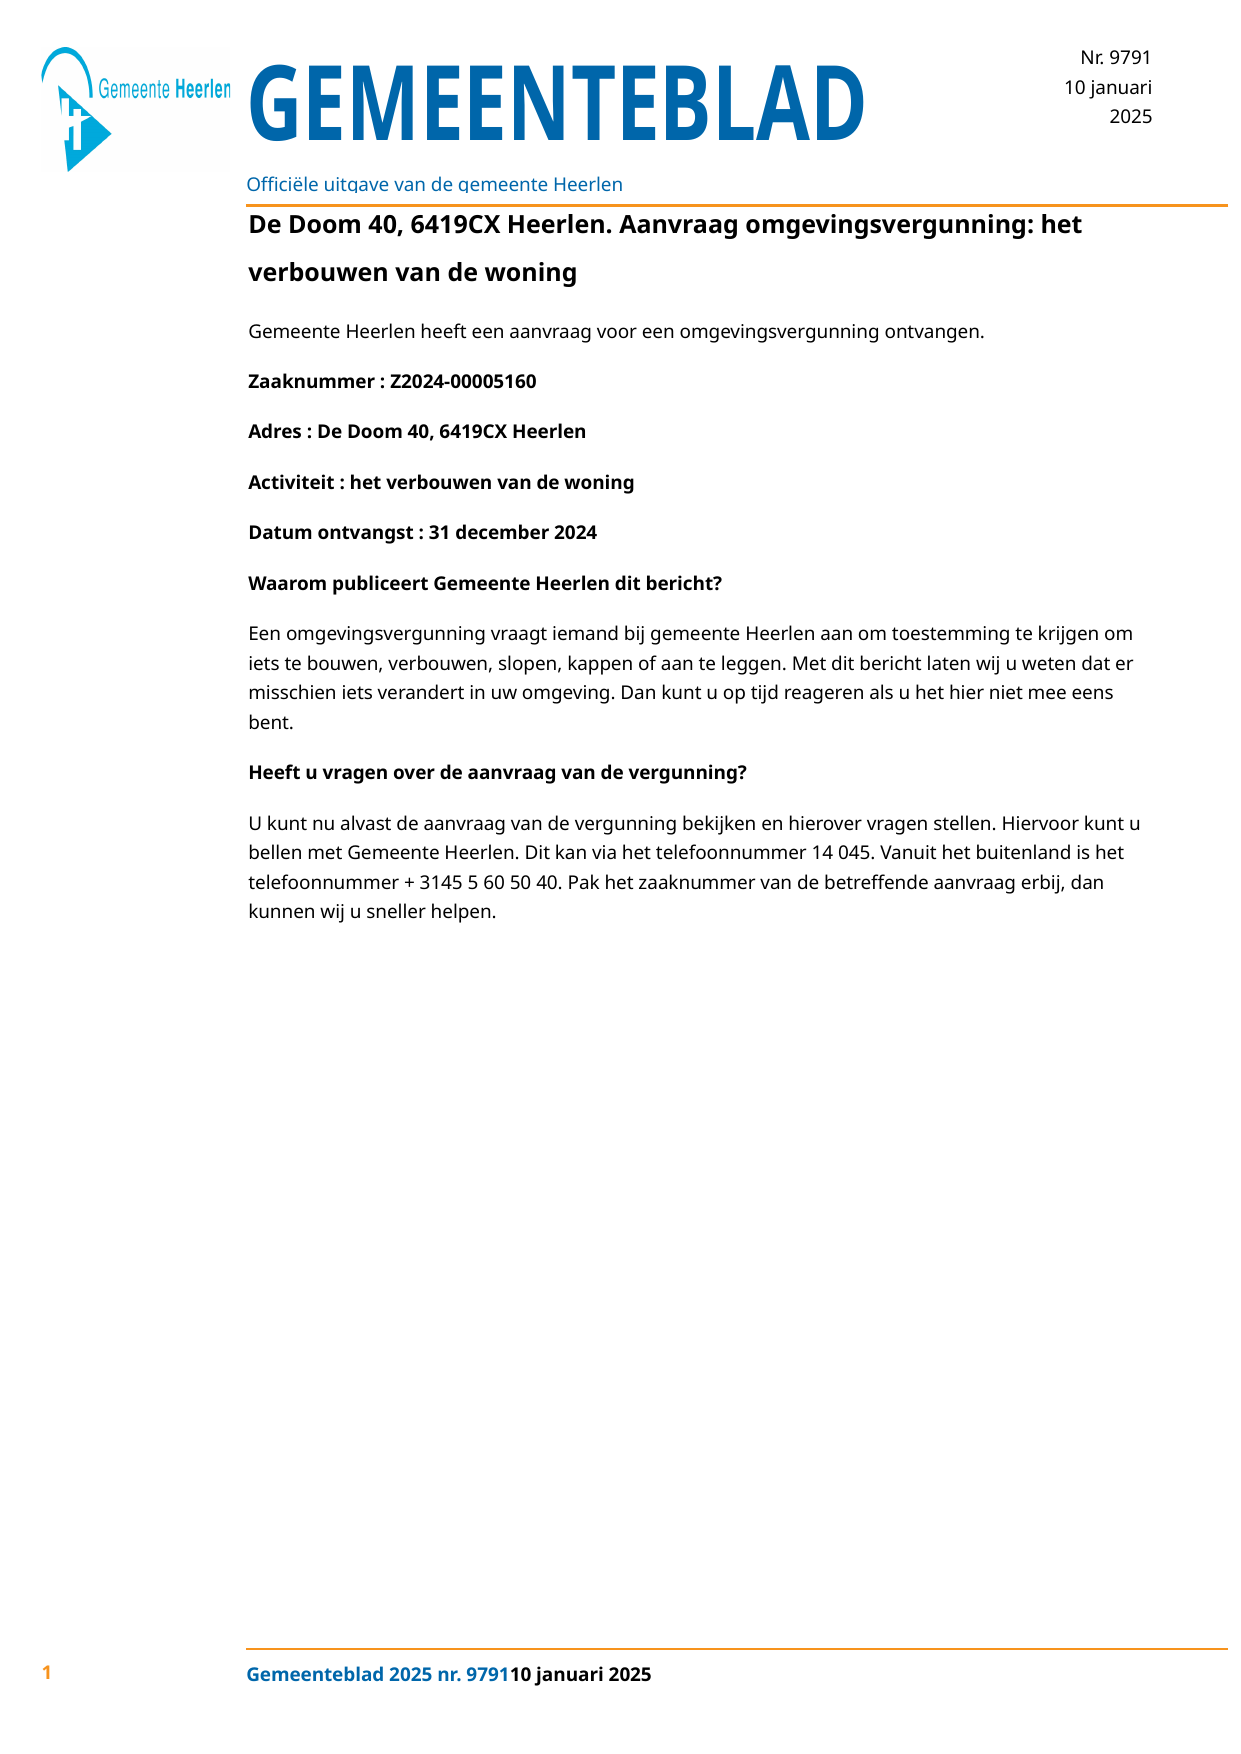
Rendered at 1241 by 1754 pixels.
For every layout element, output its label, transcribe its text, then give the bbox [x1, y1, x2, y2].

picture [41, 47, 59, 70]
text Heeft u vragen over de aanvraag van de vergunning? [248, 759, 1152, 785]
picture [41, 47, 231, 172]
text De Doom 40, 6419CX Heerlen. Aanvraag omgevingsvergunning: het verbouwen van de woning [248, 207, 1152, 288]
text Gemeente Heerlen heeft een aanvraag voor een omgevingsvergunning ontvangen. [248, 318, 1152, 344]
text U kunt nu alvast de aanvraag van de vergunning bekijken en hierover vragen stellen. Hiervoor kunt u bellen met Gemeente Heerlen. Dit kan via het telefoonnummer 14 045. Vanuit het buitenland is het telefoonnummer + 3145 5 60 50 40. Pak het zaaknummer van de betreffende aanvraag erbij, dan kunnen wij u sneller helpen. [248, 810, 1152, 924]
text Activiteit : het verbouwen van de woning [248, 469, 1152, 495]
text Datum ontvangst : 31 december 2024 [248, 519, 1152, 545]
text Adres : De Doom 40, 6419CX Heerlen [248, 419, 1152, 444]
text Waarom publiceert Gemeente Heerlen dit bericht? [248, 570, 1152, 596]
text Een omgevingsvergunning vraagt iemand bij gemeente Heerlen aan om toestemming te krijgen om iets te bouwen, verbouwen, slopen, kappen of aan te leggen. Met dit bericht laten wij u weten dat er misschien iets verandert in uw omgeving. Dan kunt u op tijd reageren als u het hier niet mee eens bent. [248, 620, 1152, 735]
text Zaaknummer : Z2024-00005160 [248, 368, 1152, 394]
